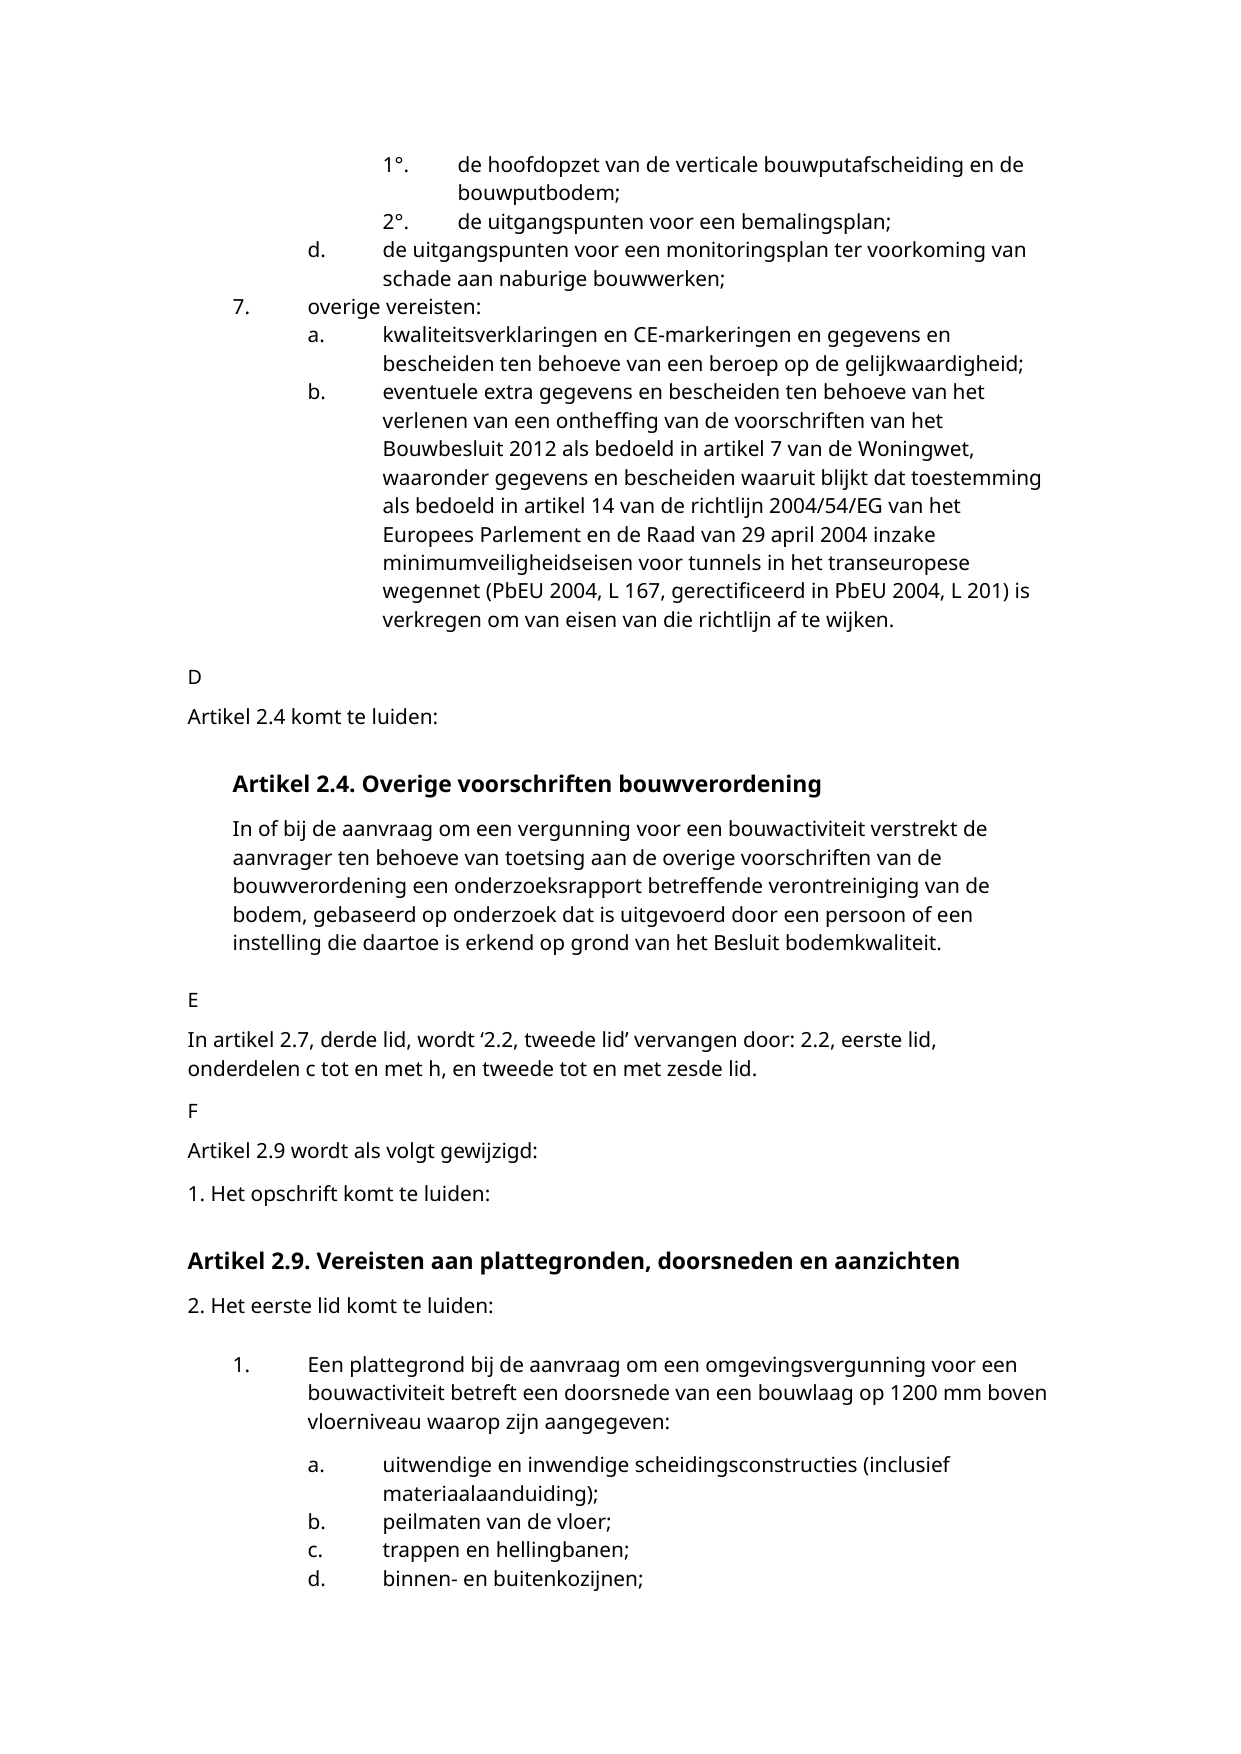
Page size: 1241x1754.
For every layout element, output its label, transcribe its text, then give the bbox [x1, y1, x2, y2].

list overige vereisten: [232, 292, 1053, 321]
text 1. Het opschrift komt te luiden: [187, 1179, 1053, 1208]
text Artikel 2.4 komt te luiden: [187, 702, 1053, 731]
list trappen en hellingbanen; [307, 1536, 1053, 1564]
text In of bij de aanvraag om een vergunning voor een bouwactiviteit verstrekt de aanvrager ten behoeve van toetsing aan de overige voorschriften van de bouwverordening een onderzoeksrapport betreffende verontreiniging van de bodem, gebaseerd op onderzoek dat is uitgevoerd door een persoon of een instelling die daartoe is erkend op grond van het Besluit bodemkwaliteit. [232, 814, 1053, 957]
list eventuele extra gegevens en bescheiden ten behoeve van het verlenen van een ontheffing van de voorschriften van het Bouwbesluit 2012 als bedoeld in artikel 7 van de Woningwet, waaronder gegevens en bescheiden waaruit blijkt dat toestemming als bedoeld in artikel 14 van de richtlijn 2004/54/EG van het Europees Parlement en de Raad van 29 april 2004 inzake minimumveiligheidseisen voor tunnels in het transeuropese wegennet (PbEU 2004, L 167, gerectificeerd in PbEU 2004, L 201) is verkregen om van eisen van die richtlijn af te wijken. [307, 377, 1053, 633]
text D [187, 663, 1053, 690]
list uitwendige en inwendige scheidingsconstructies (inclusief materiaalaanduiding); [307, 1450, 1053, 1507]
text E [187, 987, 1053, 1013]
text 2. Het eerste lid komt te luiden: [187, 1292, 1053, 1320]
subtitle Artikel 2.4. Overige voorschriften bouwverordening [232, 768, 1053, 799]
list de uitgangspunten voor een monitoringsplan ter voorkoming van schade aan naburige bouwwerken; [307, 235, 1053, 292]
subtitle Artikel 2.9. Vereisten aan plattegronden, doorsneden en aanzichten [187, 1245, 1053, 1277]
text In artikel 2.7, derde lid, wordt ‘2.2, tweede lid’ vervangen door: 2.2, eerste lid, onderdelen c tot en met h, en tweede tot en met zesde lid. [187, 1025, 1053, 1082]
list de uitgangspunten voor een bemalingsplan; [382, 207, 1053, 235]
list binnen- en buitenkozijnen; [307, 1564, 1053, 1592]
text F [187, 1097, 1053, 1124]
list de hoofdopzet van de verticale bouwputafscheiding en de bouwputbodem; [382, 150, 1053, 207]
list Een plattegrond bij de aanvraag om een omgevingsvergunning voor een bouwactiviteit betreft een doorsnede van een bouwlaag op 1200 mm boven vloerniveau waarop zijn aangegeven: [232, 1350, 1053, 1435]
list kwaliteitsverklaringen en CE-markeringen en gegevens en bescheiden ten behoeve van een beroep op de gelijkwaardigheid; [307, 321, 1053, 377]
text Artikel 2.9 wordt als volgt gewijzigd: [187, 1136, 1053, 1164]
list peilmaten van de vloer; [307, 1507, 1053, 1536]
